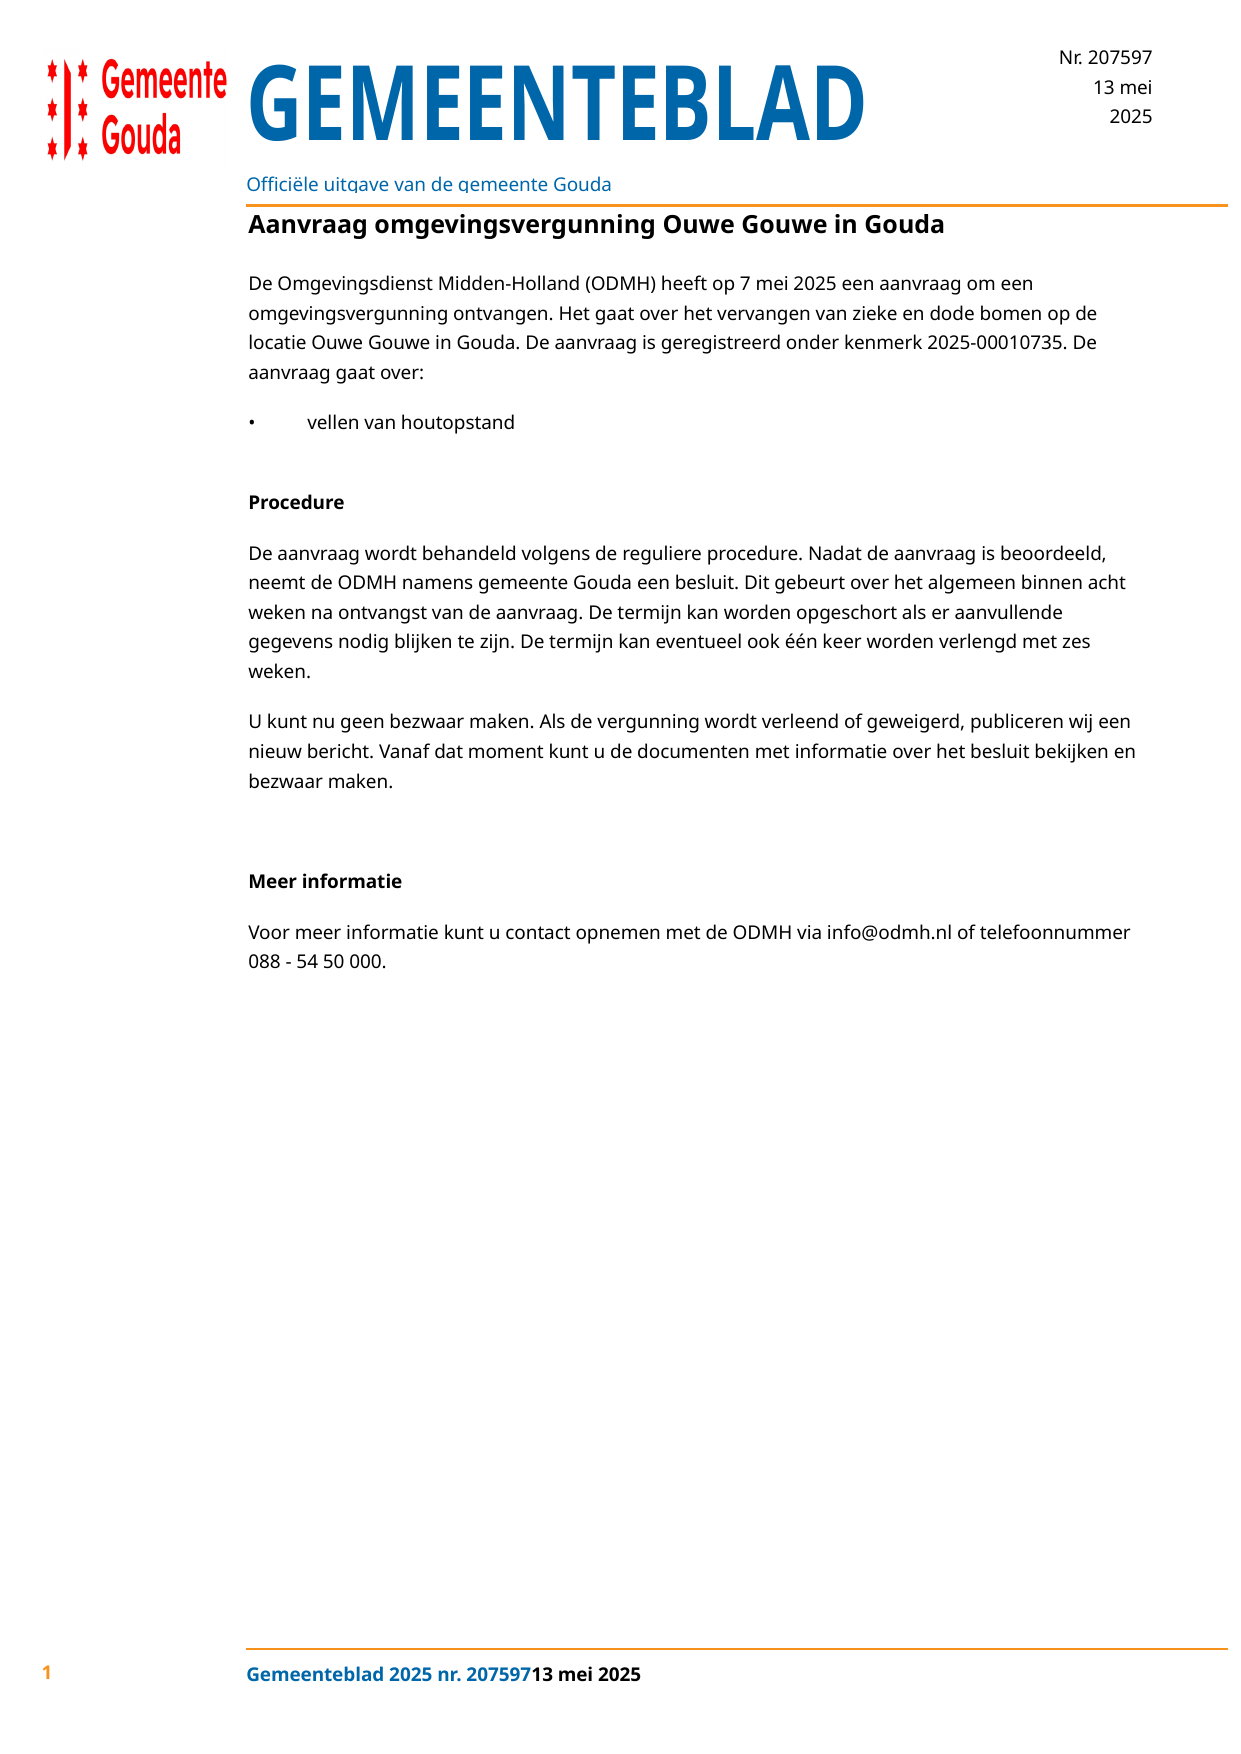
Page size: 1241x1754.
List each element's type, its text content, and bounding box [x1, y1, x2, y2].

text Meer informatie [248, 869, 1152, 894]
text U kunt nu geen bezwaar maken. Als de vergunning wordt verleend of geweigerd, publiceren wij een nieuw bericht. Vanaf dat moment kunt u de documenten met informatie over het besluit bekijken en bezwaar maken. [248, 709, 1152, 793]
text De Omgevingsdienst Midden-Holland (ODMH) heeft op 7 mei 2025 een aanvraag om een omgevingsvergunning ontvangen. Het gaat over het vervangen van zieke en dode bomen op de locatie Ouwe Gouwe in Gouda. De aanvraag is geregistreerd onder kenmerk 2025-00010735. De aanvraag gaat over: [248, 270, 1152, 385]
list vellen van houtopstand [248, 409, 1152, 435]
text Aanvraag omgevingsvergunning Ouwe Gouwe in Gouda [248, 207, 1152, 241]
text Voor meer informatie kunt u contact opnemen met de ODMH via info@odmh.nl of telefoonnummer 088 - 54 50 000. [248, 919, 1152, 974]
picture [41, 47, 231, 172]
text De aanvraag wordt behandeld volgens de reguliere procedure. Nadat de aanvraag is beoordeeld, neemt de ODMH namens gemeente Gouda een besluit. Dit gebeurt over het algemeen binnen acht weken na ontvangst van de aanvraag. De termijn kan worden opgeschort als er aanvullende gegevens nodig blijken te zijn. De termijn kan eventueel ook één keer worden verlengd met zes weken. [248, 540, 1152, 684]
text Procedure [248, 489, 1152, 515]
